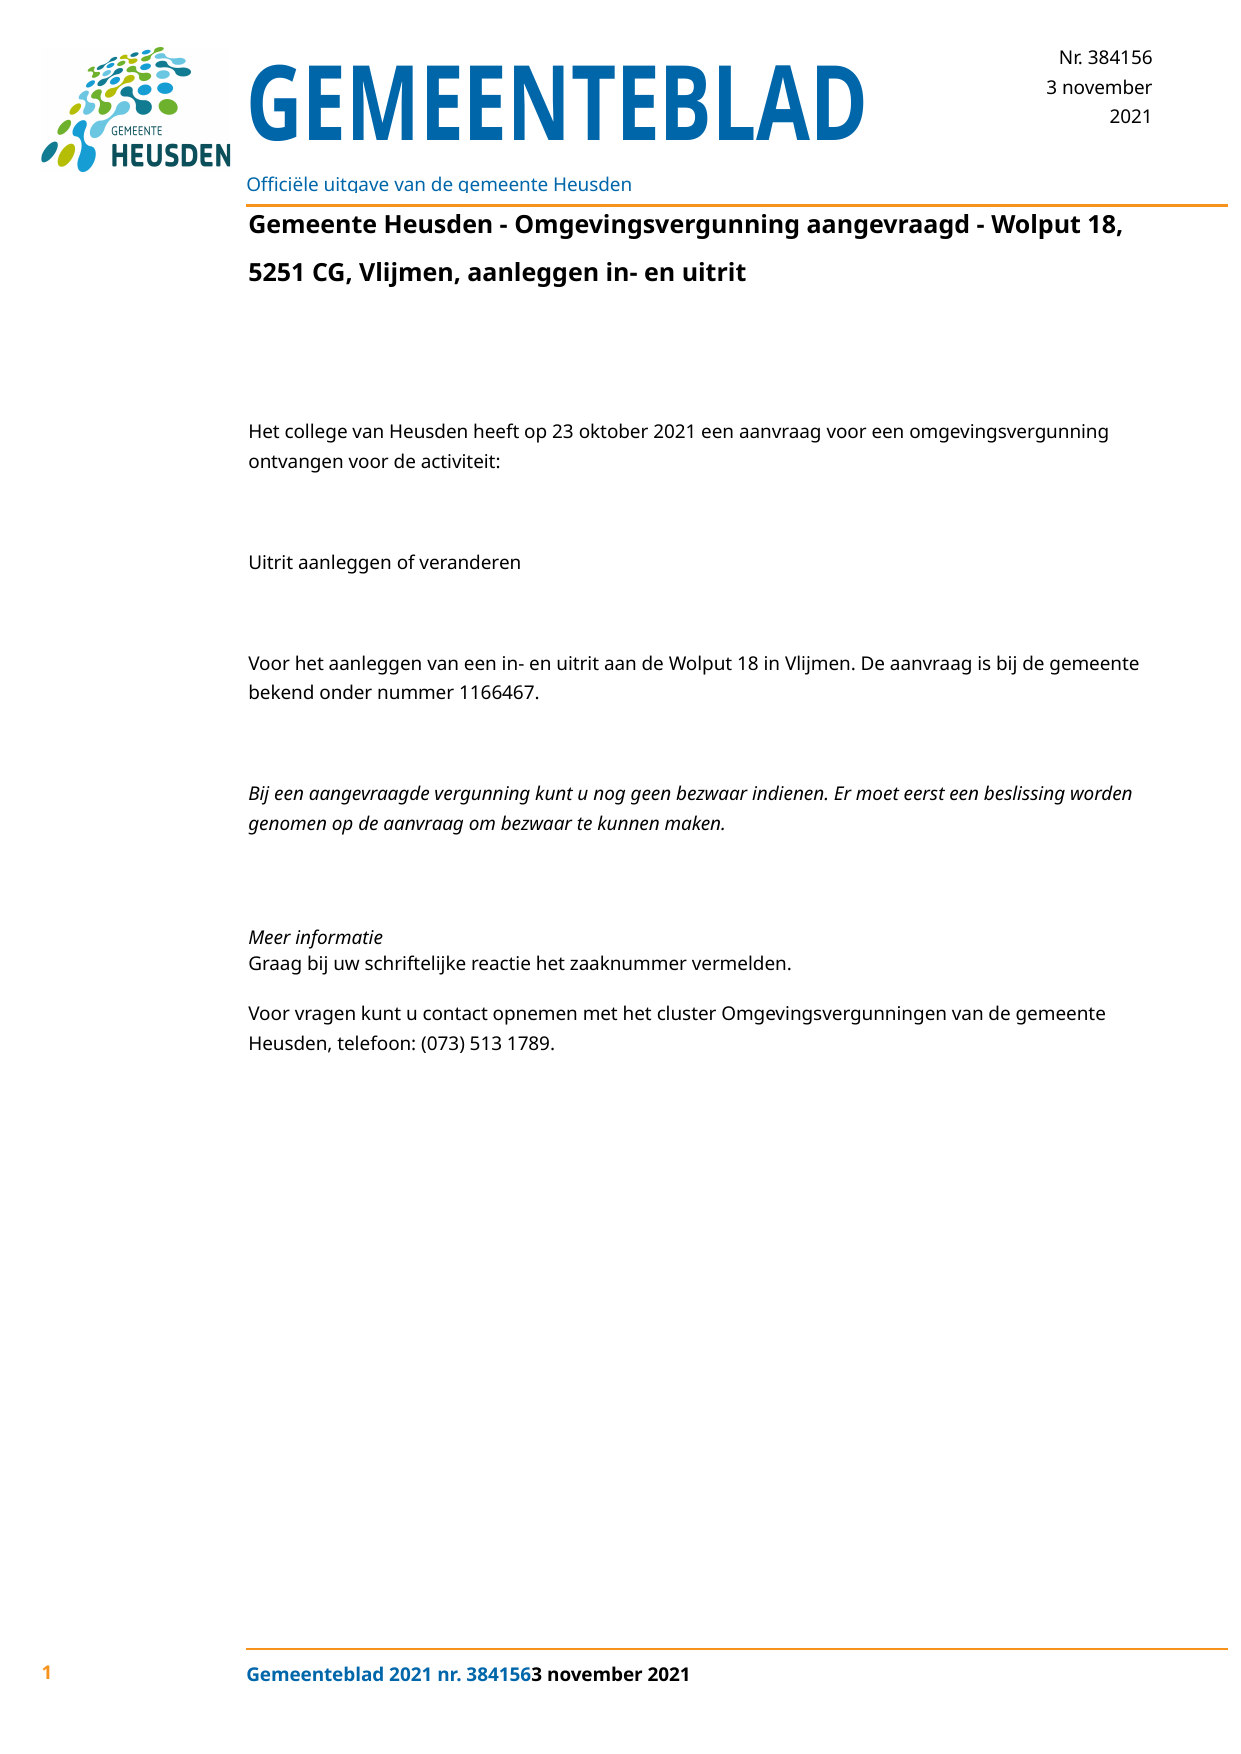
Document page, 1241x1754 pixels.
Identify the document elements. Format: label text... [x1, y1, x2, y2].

text Uitrit aanleggen of veranderen [248, 549, 1152, 575]
text Het college van Heusden heeft op 23 oktober 2021 een aanvraag voor een omgevingsvergunning ontvangen voor de activiteit: [248, 419, 1152, 474]
text Meer informatie [248, 924, 1152, 950]
text Gemeente Heusden - Omgevingsvergunning aangevraagd - Wolput 18, 5251 CG, Vlijmen, aanleggen in- en uitrit [248, 207, 1152, 288]
text Voor het aanleggen van een in- en uitrit aan de Wolput 18 in Vlijmen. De aanvraag is bij de gemeente bekend onder nummer 1166467. [248, 650, 1152, 705]
picture [41, 47, 231, 172]
text Graag bij uw schriftelijke reactie het zaaknummer vermelden. [248, 950, 1152, 976]
text Bij een aangevraagde vergunning kunt u nog geen bezwaar indienen. Er moet eerst een beslissing worden genomen op de aanvraag om bezwaar te kunnen maken. [248, 780, 1152, 836]
text Voor vragen kunt u contact opnemen met het cluster Omgevingsvergunningen van de gemeente Heusden, telefoon: (073) 513 1789. [248, 1001, 1152, 1056]
